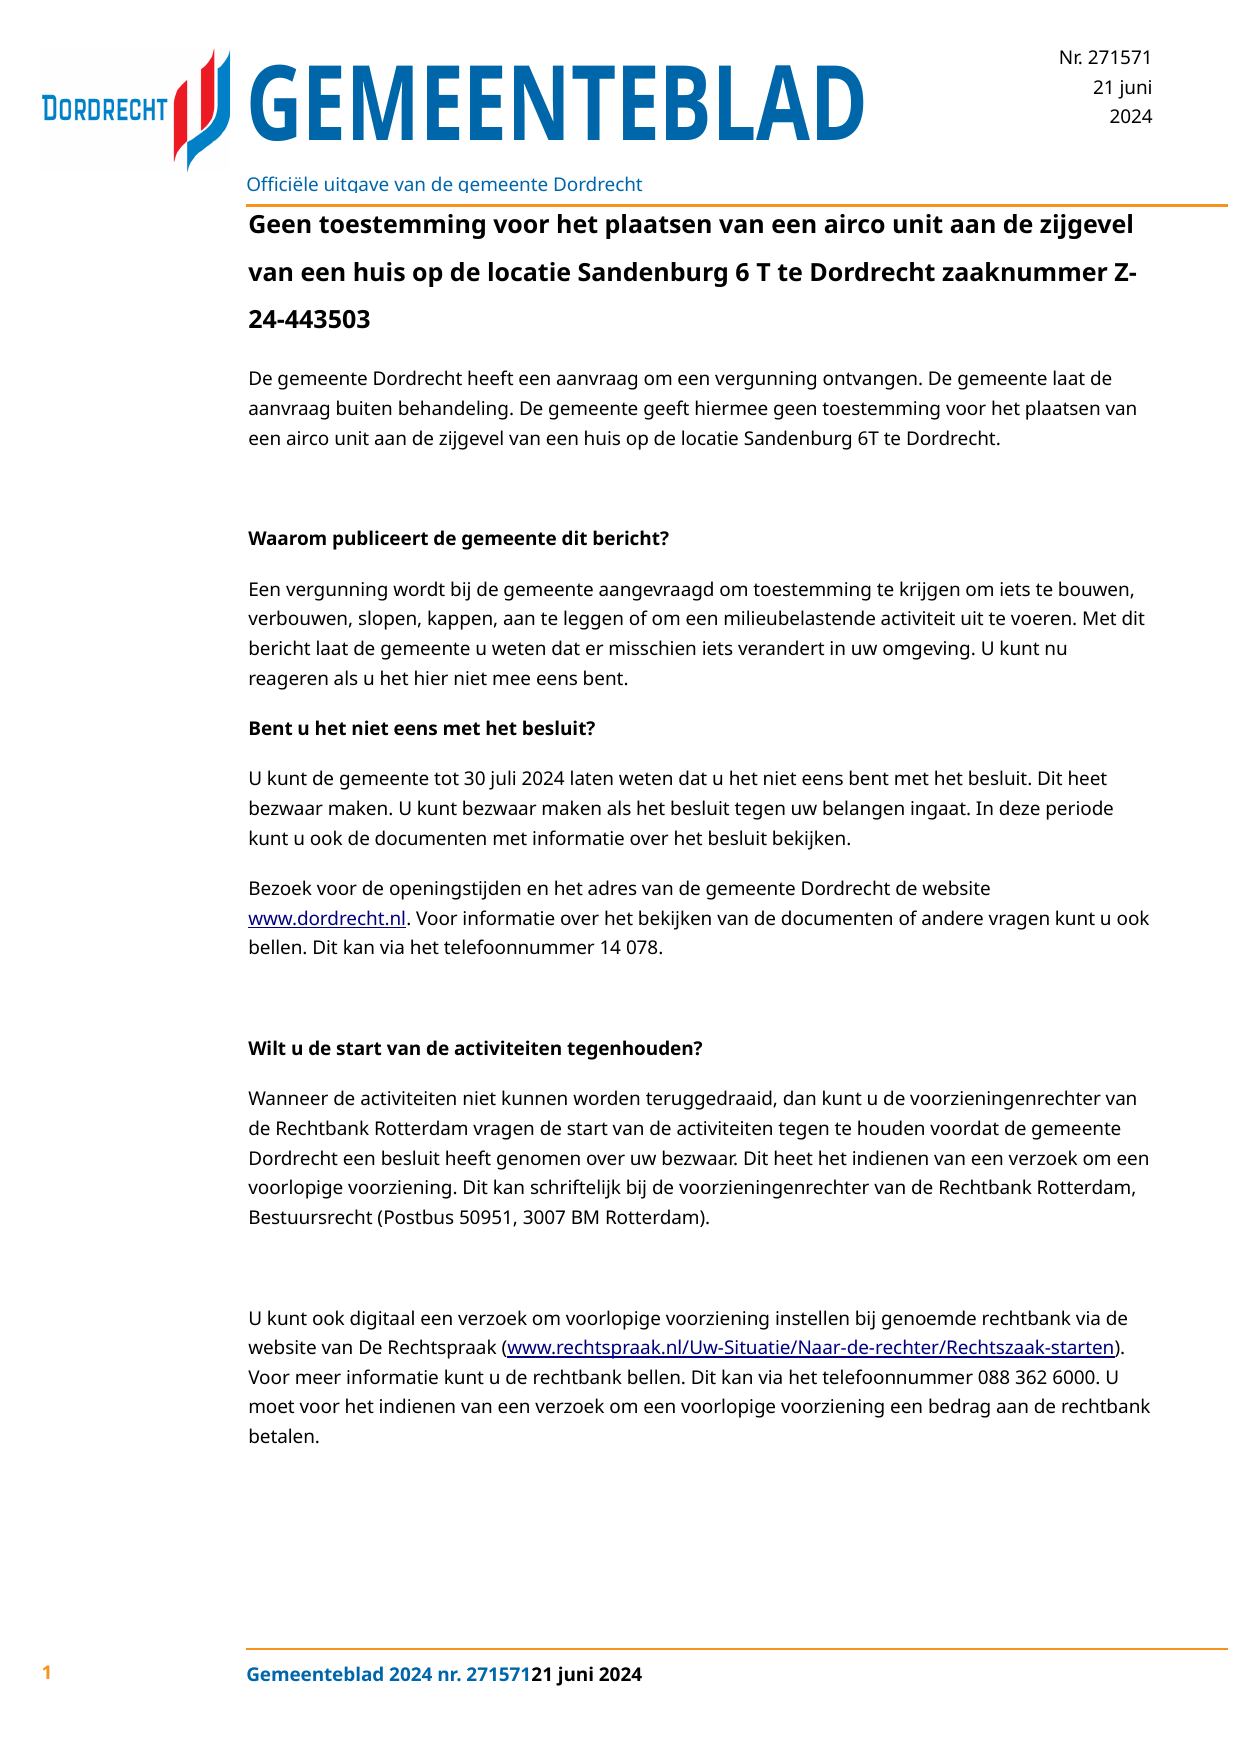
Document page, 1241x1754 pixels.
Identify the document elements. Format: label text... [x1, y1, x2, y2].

picture [41, 47, 231, 172]
text Wanneer de activiteiten niet kunnen worden teruggedraaid, dan kunt u de voorzieningenrechter van de Rechtbank Rotterdam vragen de start van de activiteiten tegen te houden voordat de gemeente Dordrecht een besluit heeft genomen over uw bezwaar. Dit heet het indienen van een verzoek om een voorlopige voorziening. Dit kan schriftelijk bij de voorzieningenrechter van de Rechtbank Rotterdam, Bestuursrecht (Postbus 50951, 3007 BM Rotterdam). [248, 1086, 1152, 1229]
text Bezoek voor de openingstijden en het adres van de gemeente Dordrecht de website www.dordrecht.nl. Voor informatie over het bekijken van de documenten of andere vragen kunt u ook bellen. Dit kan via het telefoonnummer 14 078. [248, 875, 1152, 960]
text Een vergunning wordt bij de gemeente aangevraagd om toestemming te krijgen om iets te bouwen, verbouwen, slopen, kappen, aan te leggen of om een milieubelastende activiteit uit te voeren. Met dit bericht laat de gemeente u weten dat er misschien iets verandert in uw omgeving. U kunt nu reageren als u het hier niet mee eens bent. [248, 576, 1152, 690]
text U kunt de gemeente tot 30 juli 2024 laten weten dat u het niet eens bent met het besluit. Dit heet bezwaar maken. U kunt bezwaar maken als het besluit tegen uw belangen ingaat. In deze periode kunt u ook de documenten met informatie over het besluit bekijken. [248, 766, 1152, 850]
text Bent u het niet eens met het besluit? [248, 715, 1152, 741]
text Waarom publiceert de gemeente dit bericht? [248, 526, 1152, 551]
text Wilt u de start van de activiteiten tegenhouden? [248, 1035, 1152, 1061]
text U kunt ook digitaal een verzoek om voorlopige voorziening instellen bij genoemde rechtbank via de website van De Rechtspraak (www.rechtspraak.nl/Uw-Situatie/Naar-de-rechter/Rechtszaak-starten). Voor meer informatie kunt u de rechtbank bellen. Dit kan via het telefoonnummer 088 362 6000. U moet voor het indienen van een verzoek om een voorlopige voorziening een bedrag aan de rechtbank betalen. [248, 1305, 1152, 1449]
text Geen toestemming voor het plaatsen van een airco unit aan de zijgevel van een huis op de locatie Sandenburg 6 T te Dordrecht zaaknummer Z-24-443503 [248, 207, 1152, 336]
text De gemeente Dordrecht heeft een aanvraag om een vergunning ontvangen. De gemeente laat de aanvraag buiten behandeling. De gemeente geeft hiermee geen toestemming voor het plaatsen van een airco unit aan de zijgevel van een huis op de locatie Sandenburg 6T te Dordrecht. [248, 366, 1152, 450]
